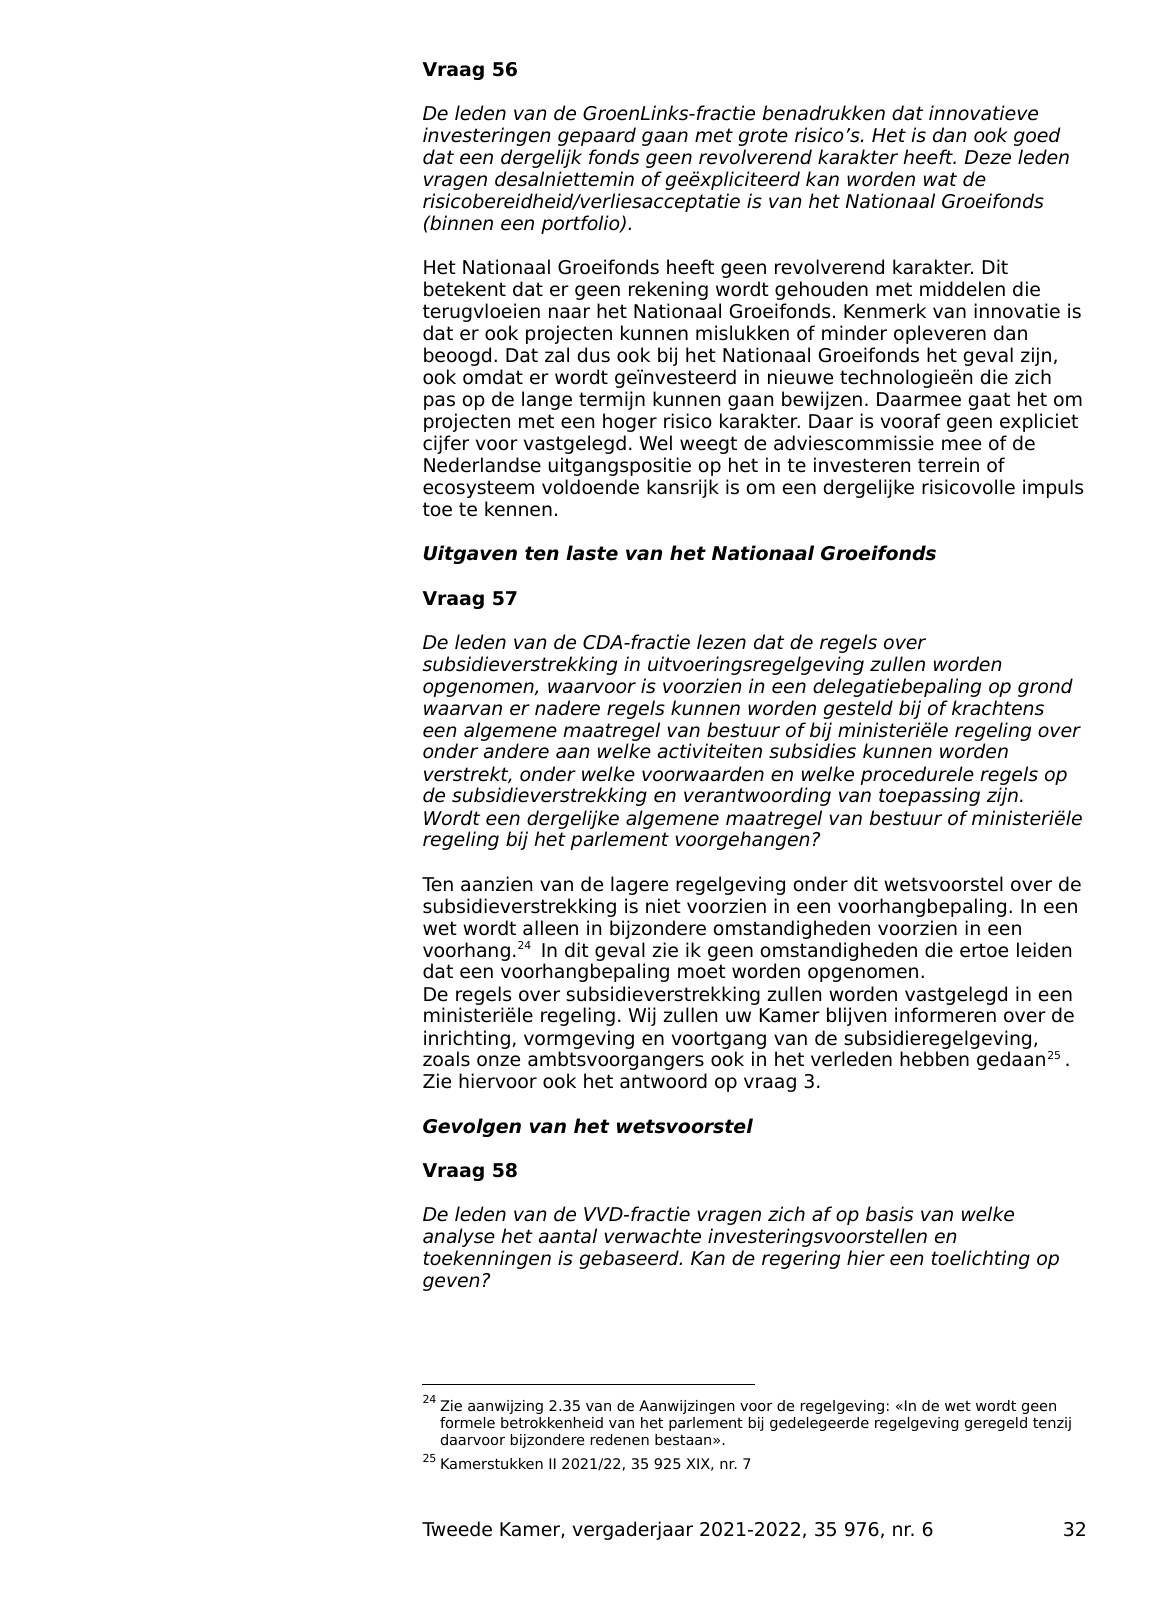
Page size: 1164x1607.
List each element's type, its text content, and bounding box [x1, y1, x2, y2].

text De leden van de GroenLinks-fractie benadrukken dat innovatieve investeringen gepaard gaan met grote risico’s. Het is dan ook goed dat een dergelijk fonds geen revolverend karakter heeft. Deze leden vragen desalniettemin of geëxpliciteerd kan worden wat de risicobereidheid/verliesacceptatie is van het Nationaal Groeifonds (binnen een portfolio). [422, 103, 1087, 235]
text Ten aanzien van de lagere regelgeving onder dit wetsvoorstel over de subsidieverstrekking is niet voorzien in een voorhangbepaling. In een wet wordt alleen in bijzondere omstandigheden voorzien in een voorhang. In dit geval zie ik geen omstandigheden die ertoe leiden dat een voorhangbepaling moet worden opgenomen. [422, 873, 1087, 983]
subtitle Uitgaven ten laste van het Nationaal Groeifonds [422, 543, 1087, 565]
text Zie aanwijzing 2.35 van de Aanwijzingen voor de regelgeving: «In de wet wordt geen formele betrokkenheid van het parlement bij gedelegeerde regelgeving geregeld tenzij daarvoor bijzondere redenen bestaan». [422, 1393, 1087, 1449]
text Het Nationaal Groeifonds heeft geen revolverend karakter. Dit betekent dat er geen rekening wordt gehouden met middelen die terugvloeien naar het Nationaal Groeifonds. Kenmerk van innovatie is dat er ook projecten kunnen mislukken of minder opleveren dan beoogd. Dat zal dus ook bij het Nationaal Groeifonds het geval zijn, ook omdat er wordt geïnvesteerd in nieuwe technologieën die zich pas op de lange termijn kunnen gaan bewijzen. Daarmee gaat het om projecten met een hoger risico karakter. Daar is vooraf geen expliciet cijfer voor vastgelegd. Wel weegt de adviescommissie mee of de Nederlandse uitgangspositie op het in te investeren terrein of ecosysteem voldoende kansrijk is om een dergelijke risicovolle impuls toe te kennen. [422, 257, 1087, 521]
subtitle Vraag 56 [422, 59, 1087, 81]
text Kamerstukken II 2021/22, 35 925 XIX, nr. 7 [422, 1452, 1087, 1474]
subtitle Vraag 57 [422, 587, 1087, 609]
subtitle Gevolgen van het wetsvoorstel [422, 1116, 1087, 1137]
text De leden van de CDA-fractie lezen dat de regels over subsidieverstrekking in uitvoeringsregelgeving zullen worden opgenomen, waarvoor is voorzien in een delegatiebepaling op grond waarvan er nadere regels kunnen worden gesteld bij of krachtens een algemene maatregel van bestuur of bij ministeriële regeling over onder andere aan welke activiteiten subsidies kunnen worden verstrekt, onder welke voorwaarden en welke procedurele regels op de subsidieverstrekking en verantwoording van toepassing zijn. Wordt een dergelijke algemene maatregel van bestuur of ministeriële regeling bij het parlement voorgehangen? [422, 632, 1087, 851]
text De regels over subsidieverstrekking zullen worden vastgelegd in een ministeriële regeling. Wij zullen uw Kamer blijven informeren over de inrichting, vormgeving en voortgang van de subsidieregelgeving, zoals onze ambtsvoorgangers ook in het verleden hebben gedaan. Zie hiervoor ook het antwoord op vraag 3. [422, 983, 1087, 1093]
text De leden van de VVD-fractie vragen zich af op basis van welke analyse het aantal verwachte investeringsvoorstellen en toekenningen is gebaseerd. Kan de regering hier een toelichting op geven? [422, 1204, 1087, 1292]
subtitle Vraag 58 [422, 1160, 1087, 1182]
